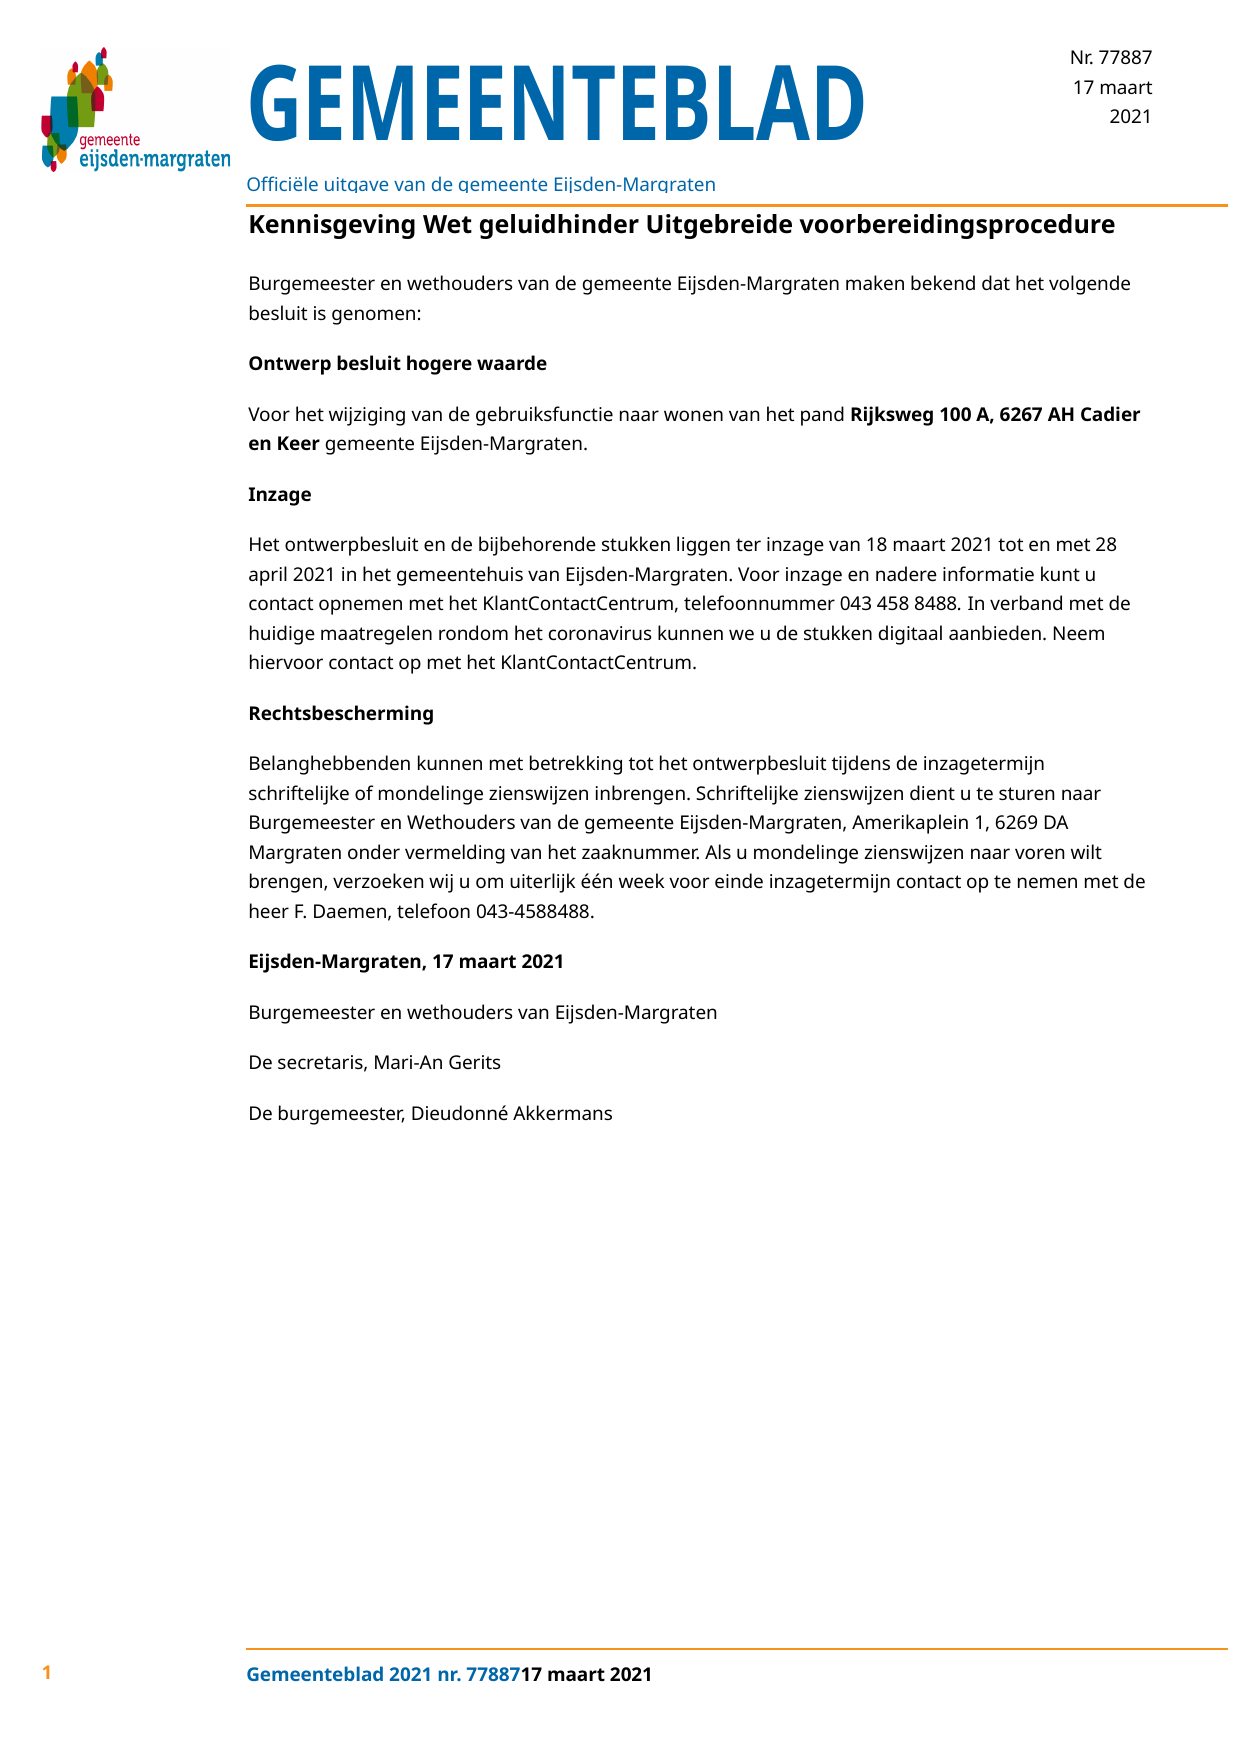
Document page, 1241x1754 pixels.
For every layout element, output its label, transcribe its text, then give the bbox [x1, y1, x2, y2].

text De secretaris, Mari-An Gerits [248, 1049, 1152, 1075]
text Rechtsbescherming [248, 700, 1152, 726]
picture [41, 47, 231, 172]
text Voor het wijziging van de gebruiksfunctie naar wonen van het pand Rijksweg 100 A, 6267 AH Cadier en Keer gemeente Eijsden-Margraten. [248, 401, 1152, 456]
text Burgemeester en wethouders van Eijsden-Margraten [248, 999, 1152, 1025]
text Ontwerp besluit hogere waarde [248, 350, 1152, 376]
text Eijsden-Margraten, 17 maart 2021 [248, 949, 1152, 974]
text De burgemeester, Dieudonné Akkermans [248, 1100, 1152, 1126]
text Kennisgeving Wet geluidhinder Uitgebreide voorbereidingsprocedure [248, 207, 1152, 241]
text Burgemeester en wethouders van de gemeente Eijsden-Margraten maken bekend dat het volgende besluit is genomen: [248, 270, 1152, 326]
text Inzage [248, 481, 1152, 506]
text Het ontwerpbesluit en de bijbehorende stukken liggen ter inzage van 18 maart 2021 tot en met 28 april 2021 in het gemeentehuis van Eijsden-Margraten. Voor inzage en nadere informatie kunt u contact opnemen met het KlantContactCentrum, telefoonnummer 043 458 8488. In verband met de huidige maatregelen rondom het coronavirus kunnen we u de stukken digitaal aanbieden. Neem hiervoor contact op met het KlantContactCentrum. [248, 531, 1152, 675]
text Belanghebbenden kunnen met betrekking tot het ontwerpbesluit tijdens de inzagetermijn schriftelijke of mondelinge zienswijzen inbrengen. Schriftelijke zienswijzen dient u te sturen naar Burgemeester en Wethouders van de gemeente Eijsden-Margraten, Amerikaplein 1, 6269 DA Margraten onder vermelding van het zaaknummer. Als u mondelinge zienswijzen naar voren wilt brengen, verzoeken wij u om uiterlijk één week voor einde inzagetermijn contact op te nemen met de heer F. Daemen, telefoon 043-4588488. [248, 750, 1152, 924]
